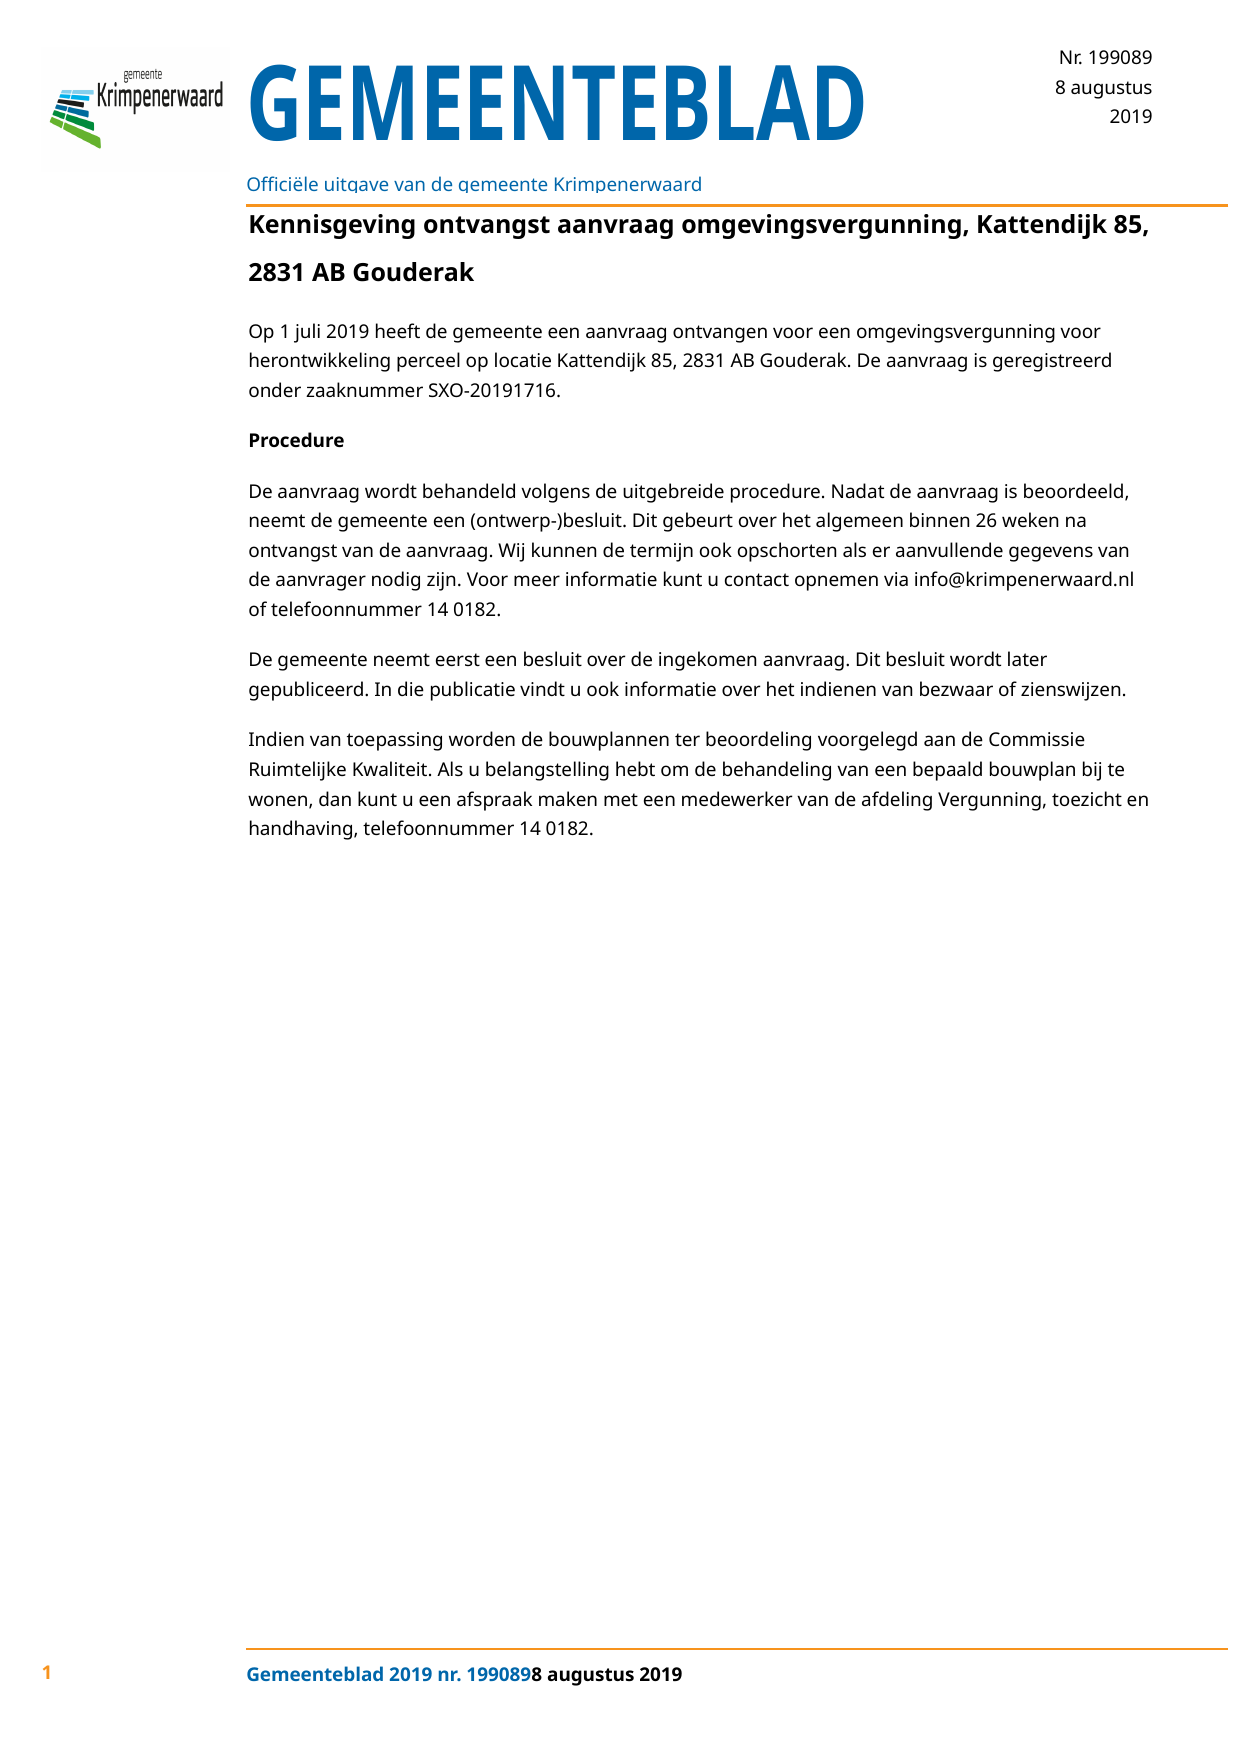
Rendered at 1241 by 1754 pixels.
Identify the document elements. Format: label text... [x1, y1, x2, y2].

text Op 1 juli 2019 heeft de gemeente een aanvraag ontvangen voor een omgevingsvergunning voor herontwikkeling perceel op locatie Kattendijk 85, 2831 AB Gouderak. De aanvraag is geregistreerd onder zaaknummer SXO-20191716. [248, 318, 1152, 403]
picture [41, 47, 231, 172]
text Procedure [248, 427, 1152, 453]
text De aanvraag wordt behandeld volgens de uitgebreide procedure. Nadat de aanvraag is beoordeeld, neemt de gemeente een (ontwerp-)besluit. Dit gebeurt over het algemeen binnen 26 weken na ontvangst van de aanvraag. Wij kunnen de termijn ook opschorten als er aanvullende gegevens van de aanvrager nodig zijn. Voor meer informatie kunt u contact opnemen via info@krimpenerwaard.nl of telefoonnummer 14 0182. [248, 478, 1152, 622]
text De gemeente neemt eerst een besluit over de ingekomen aanvraag. Dit besluit wordt later gepubliceerd. In die publicatie vindt u ook informatie over het indienen van bezwaar of zienswijzen. [248, 647, 1152, 702]
text Kennisgeving ontvangst aanvraag omgevingsvergunning, Kattendijk 85, 2831 AB Gouderak [248, 207, 1152, 288]
text Indien van toepassing worden de bouwplannen ter beoordeling voorgelegd aan de Commissie Ruimtelijke Kwaliteit. Als u belangstelling hebt om de behandeling van een bepaald bouwplan bij te wonen, dan kunt u een afspraak maken met een medewerker van de afdeling Vergunning, toezicht en handhaving, telefoonnummer 14 0182. [248, 727, 1152, 841]
